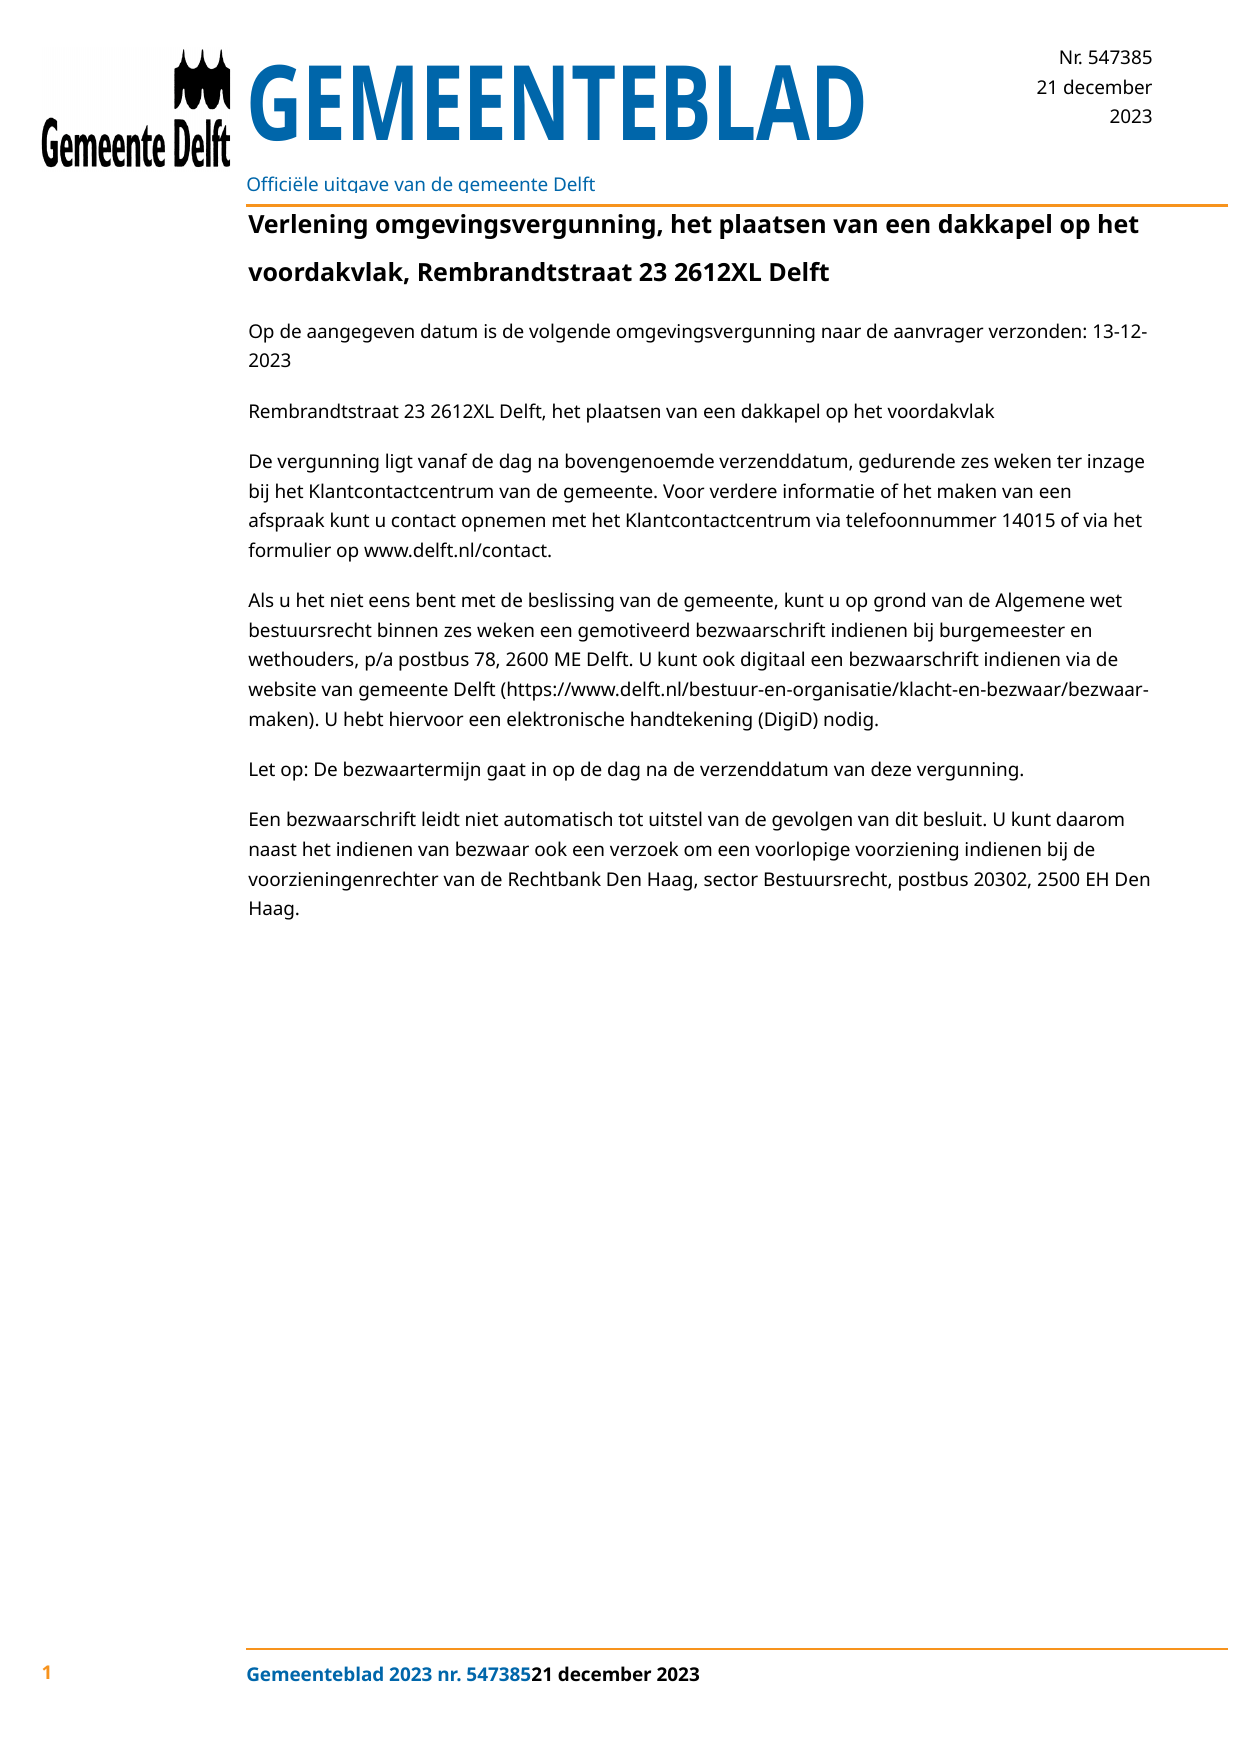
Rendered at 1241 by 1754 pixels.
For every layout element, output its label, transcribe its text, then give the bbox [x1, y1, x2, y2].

picture [41, 47, 231, 172]
text Op de aangegeven datum is de volgende omgevingsvergunning naar de aanvrager verzonden: 13-12-2023 [248, 318, 1152, 373]
text De vergunning ligt vanaf de dag na bovengenoemde verzenddatum, gedurende zes weken ter inzage bij het Klantcontactcentrum van de gemeente. Voor verdere informatie of het maken van een afspraak kunt u contact opnemen met het Klantcontactcentrum via telefoonnummer 14015 of via het formulier op www.delft.nl/contact. [248, 448, 1152, 563]
text Verlening omgevingsvergunning, het plaatsen van een dakkapel op het voordakvlak, Rembrandtstraat 23 2612XL Delft [248, 207, 1152, 288]
text Als u het niet eens bent met de beslissing van de gemeente, kunt u op grond van de Algemene wet bestuursrecht binnen zes weken een gemotiveerd bezwaarschrift indienen bij burgemeester en wethouders, p/a postbus 78, 2600 ME Delft. U kunt ook digitaal een bezwaarschrift indienen via de website van gemeente Delft (https://www.delft.nl/bestuur-en-organisatie/klacht-en-bezwaar/bezwaar-maken). U hebt hiervoor een elektronische handtekening (DigiD) nodig. [248, 587, 1152, 732]
text Een bezwaarschrift leidt niet automatisch tot uitstel van de gevolgen van dit besluit. U kunt daarom naast het indienen van bezwaar ook een verzoek om een voorlopige voorziening indienen bij de voorzieningenrechter van de Rechtbank Den Haag, sector Bestuursrecht, postbus 20302, 2500 EH Den Haag. [248, 807, 1152, 921]
text Rembrandtstraat 23 2612XL Delft, het plaatsen van een dakkapel op het voordakvlak [248, 398, 1152, 424]
text Let op: De bezwaartermijn gaat in op de dag na de verzenddatum van deze vergunning. [248, 756, 1152, 782]
